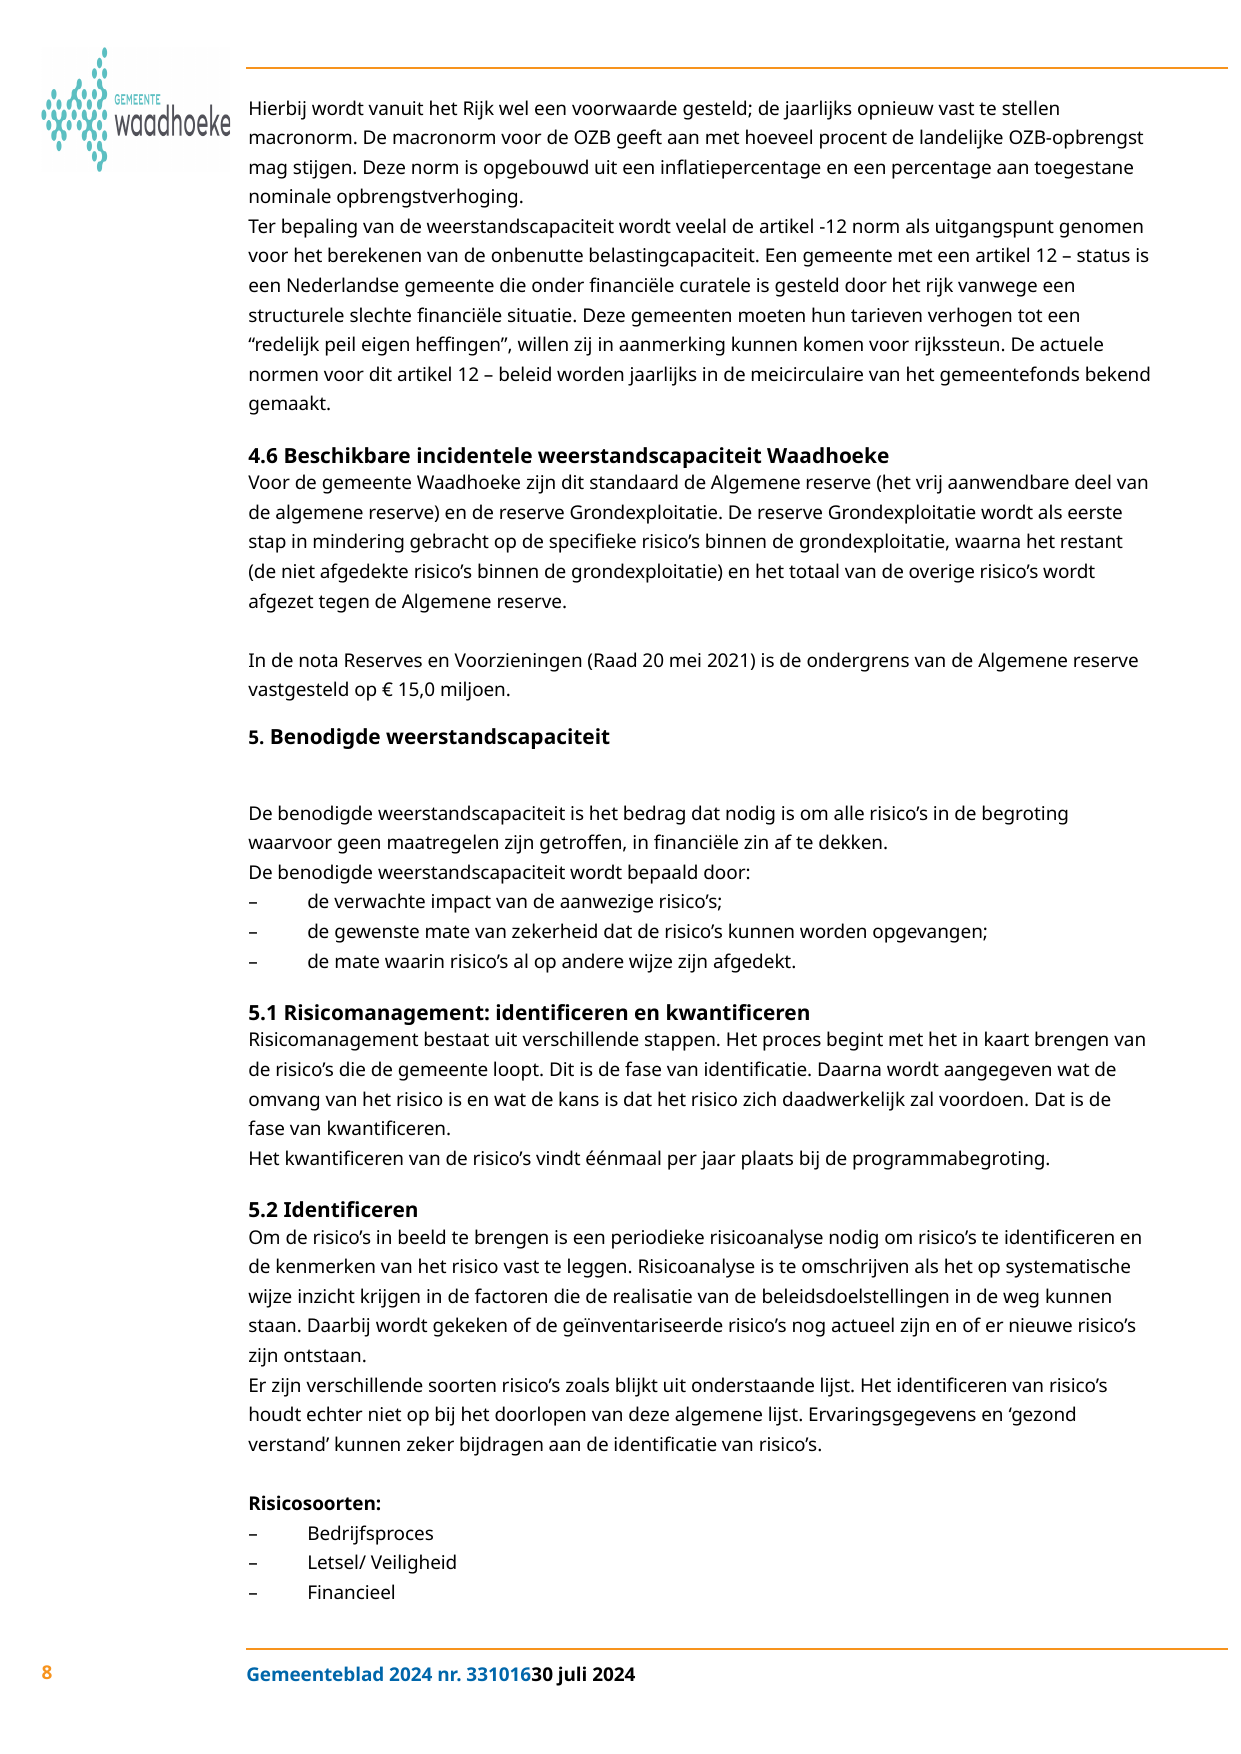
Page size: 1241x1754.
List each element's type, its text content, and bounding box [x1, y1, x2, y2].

text 5.1 Risicomanagement: identificeren en kwantificeren [248, 998, 1152, 1027]
text De benodigde weerstandscapaciteit is het bedrag dat nodig is om alle risico’s in de begroting waarvoor geen maatregelen zijn getroffen, in financiële zin af te dekken. [248, 800, 1152, 855]
list Bedrijfsproces [248, 1520, 1152, 1545]
text Hierbij wordt vanuit het Rijk wel een voorwaarde gesteld; de jaarlijks opnieuw vast te stellen macronorm. De macronorm voor de OZB geeft aan met hoeveel procent de landelijke OZB-opbrengst mag stijgen. Deze norm is opgebouwd uit een inflatiepercentage en een percentage aan toegestane nominale opbrengstverhoging. [248, 95, 1152, 209]
list de verwachte impact van de aanwezige risico’s; [248, 889, 1152, 914]
picture [41, 47, 231, 172]
text Het kwantificeren van de risico’s vindt éénmaal per jaar plaats bij de programmabegroting. [248, 1145, 1152, 1171]
text Risicomanagement bestaat uit verschillende stappen. Het proces begint met het in kaart brengen van de risico’s die de gemeente loopt. Dit is de fase van identificatie. Daarna wordt aangegeven wat de omvang van het risico is en wat de kans is dat het risico zich daadwerkelijk zal voordoen. Dat is de fase van kwantificeren. [248, 1027, 1152, 1141]
list de mate waarin risico’s al op andere wijze zijn afgedekt. [248, 948, 1152, 973]
list Financieel [248, 1579, 1152, 1604]
text Voor de gemeente Waadhoeke zijn dit standaard de Algemene reserve (het vrij aanwendbare deel van de algemene reserve) en de reserve Grondexploitatie. De reserve Grondexploitatie wordt als eerste stap in mindering gebracht op de specifieke risico’s binnen de grondexploitatie, waarna het restant (de niet afgedekte risico’s binnen de grondexploitatie) en het totaal van de overige risico’s wordt afgezet tegen de Algemene reserve. [248, 469, 1152, 613]
text Om de risico’s in beeld te brengen is een periodieke risicoanalyse nodig om risico’s te identificeren en de kenmerken van het risico vast te leggen. Risicoanalyse is te omschrijven als het op systematische wijze inzicht krijgen in de factoren die de realisatie van de beleidsdoelstellingen in de weg kunnen staan. Daarbij wordt gekeken of de geïnventariseerde risico’s nog actueel zijn en of er nieuwe risico’s zijn ontstaan. [248, 1224, 1152, 1368]
text De benodigde weerstandscapaciteit wordt bepaald door: [248, 859, 1152, 885]
list Letsel/ Veiligheid [248, 1549, 1152, 1575]
text 5.2 Identificeren [248, 1195, 1152, 1224]
text Ter bepaling van de weerstandscapaciteit wordt veelal de artikel -12 norm als uitgangspunt genomen voor het berekenen van de onbenutte belastingcapaciteit. Een gemeente met een artikel 12 – status is een Nederlandse gemeente die onder financiële curatele is gesteld door het rijk vanwege een structurele slechte financiële situatie. Deze gemeenten moeten hun tarieven verhogen tot een “redelijk peil eigen heffingen”, willen zij in aanmerking kunnen komen voor rijkssteun. De actuele normen voor dit artikel 12 – beleid worden jaarlijks in de meicirculaire van het gemeentefonds bekend gemaakt. [248, 213, 1152, 416]
list de gewenste mate van zekerheid dat de risico’s kunnen worden opgevangen; [248, 918, 1152, 944]
text Er zijn verschillende soorten risico’s zoals blijkt uit onderstaande lijst. Het identificeren van risico’s houdt echter niet op bij het doorlopen van deze algemene lijst. Ervaringsgegevens en ‘gezond verstand’ kunnen zeker bijdragen aan de identificatie van risico’s. [248, 1372, 1152, 1457]
text 4.6 Beschikbare incidentele weerstandscapaciteit Waadhoeke [248, 441, 1152, 469]
text 5. Benodigde weerstandscapaciteit [248, 722, 1152, 751]
text Risicosoorten: [248, 1490, 1152, 1516]
text In de nota Reserves en Voorzieningen (Raad 20 mei 2021) is de ondergrens van de Algemene reserve vastgesteld op € 15,0 miljoen. [248, 647, 1152, 702]
